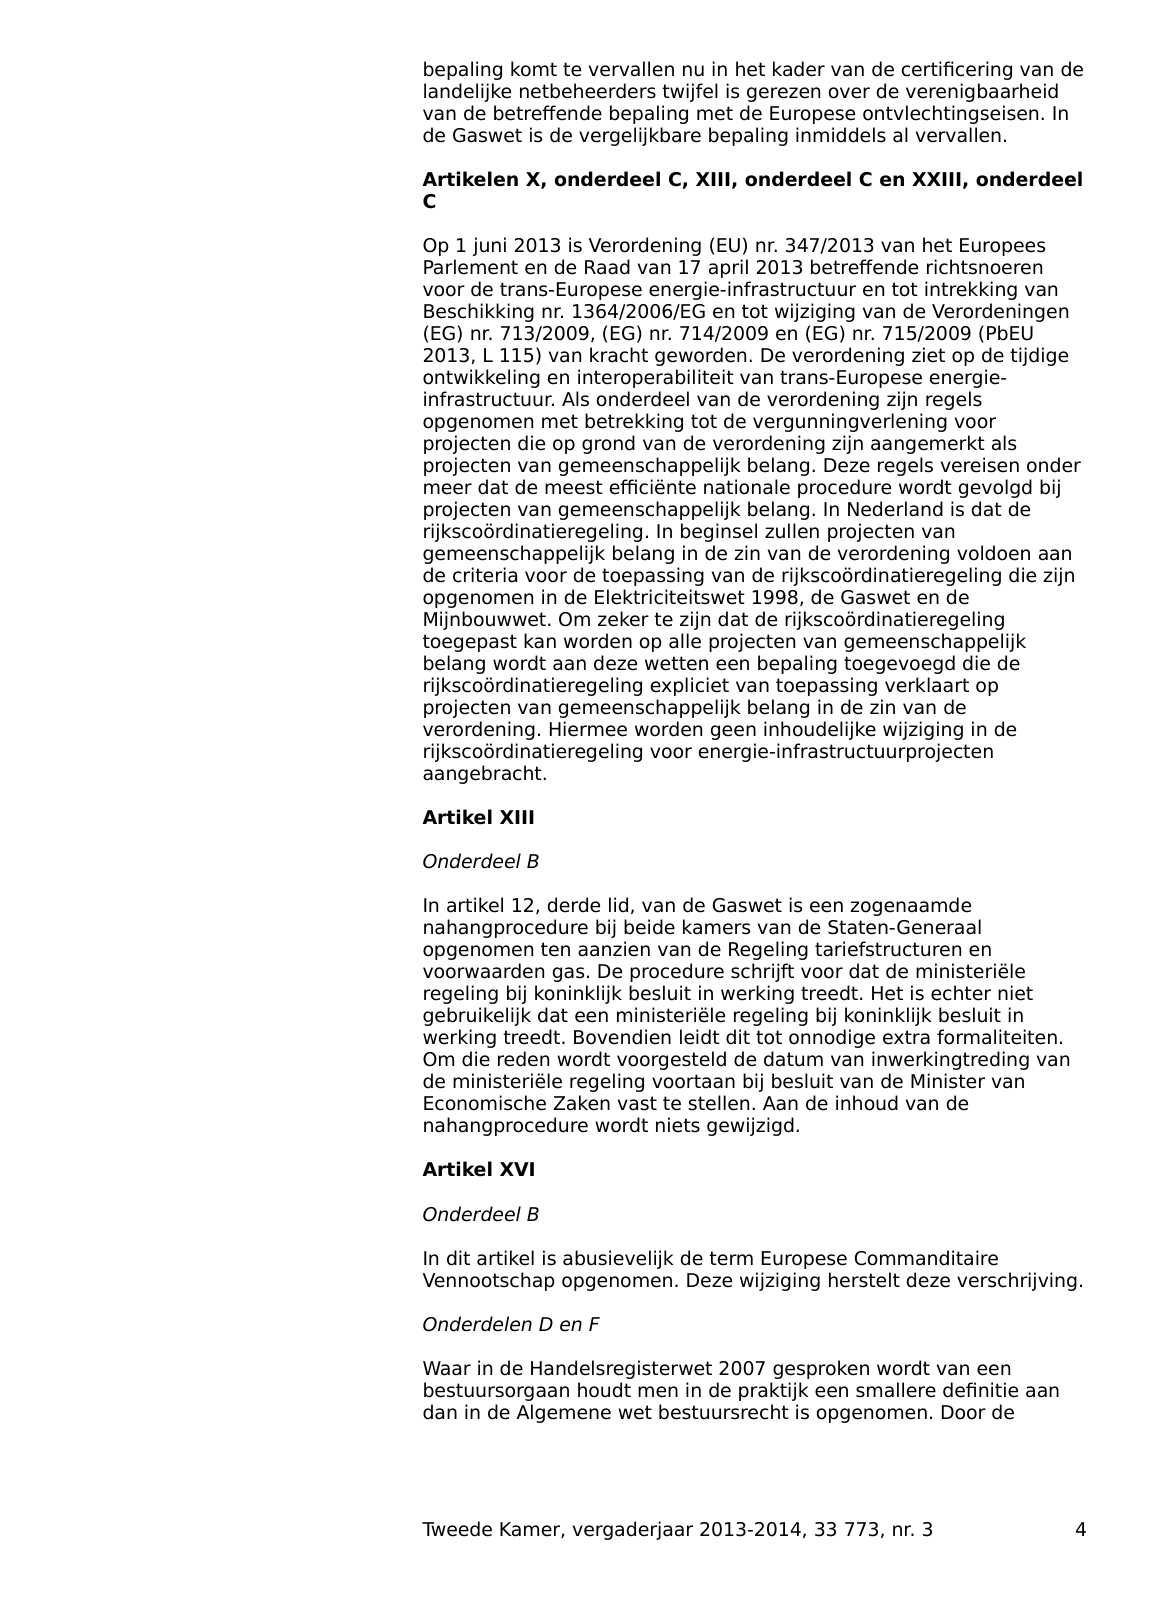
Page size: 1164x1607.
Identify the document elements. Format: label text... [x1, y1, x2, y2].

subtitle Artikel XIII [422, 807, 1087, 829]
subtitle Onderdeel B [422, 851, 1087, 873]
text bepaling komt te vervallen nu in het kader van de certificering van de landelijke netbeheerders twijfel is gerezen over de verenigbaarheid van de betreffende bepaling met de Europese ontvlechtingseisen. In de Gaswet is de vergelijkbare bepaling inmiddels al vervallen. [422, 59, 1087, 147]
text Op 1 juni 2013 is Verordening (EU) nr. 347/2013 van het Europees Parlement en de Raad van 17 april 2013 betreffende richtsnoeren voor de trans-Europese energie-infrastructuur en tot intrekking van Beschikking nr. 1364/2006/EG en tot wijziging van de Verordeningen (EG) nr. 713/2009, (EG) nr. 714/2009 en (EG) nr. 715/2009 (PbEU 2013, L 115) van kracht geworden. De verordening ziet op de tijdige ontwikkeling en interoperabiliteit van trans-Europese energie-infrastructuur. Als onderdeel van de verordening zijn regels opgenomen met betrekking tot de vergunningverlening voor projecten die op grond van de verordening zijn aangemerkt als projecten van gemeenschappelijk belang. Deze regels vereisen onder meer dat de meest efficiënte nationale procedure wordt gevolgd bij projecten van gemeenschappelijk belang. In Nederland is dat de rijkscoördinatieregeling. In beginsel zullen projecten van gemeenschappelijk belang in de zin van de verordening voldoen aan de criteria voor de toepassing van de rijkscoördinatieregeling die zijn opgenomen in de Elektriciteitswet 1998, de Gaswet en de Mijnbouwwet. Om zeker te zijn dat de rijkscoördinatieregeling toegepast kan worden op alle projecten van gemeenschappelijk belang wordt aan deze wetten een bepaling toegevoegd die de rijkscoördinatieregeling expliciet van toepassing verklaart op projecten van gemeenschappelijk belang in de zin van de verordening. Hiermee worden geen inhoudelijke wijziging in de rijkscoördinatieregeling voor energie-infrastructuurprojecten aangebracht. [422, 235, 1087, 785]
subtitle Onderdeel B [422, 1203, 1087, 1225]
subtitle Artikelen X, onderdeel C, XIII, onderdeel C en XXIII, onderdeel C [422, 169, 1087, 213]
subtitle Onderdelen D en F [422, 1314, 1087, 1336]
text In dit artikel is abusievelijk de term Europese Commanditaire Vennootschap opgenomen. Deze wijziging herstelt deze verschrijving. [422, 1248, 1087, 1292]
subtitle Artikel XVI [422, 1159, 1087, 1181]
text Waar in de Handelsregisterwet 2007 gesproken wordt van een bestuursorgaan houdt men in de praktijk een smallere definitie aan dan in de Algemene wet bestuursrecht is opgenomen. Door de [422, 1358, 1087, 1424]
text In artikel 12, derde lid, van de Gaswet is een zogenaamde nahangprocedure bij beide kamers van de Staten-Generaal opgenomen ten aanzien van de Regeling tariefstructuren en voorwaarden gas. De procedure schrijft voor dat de ministeriële regeling bij koninklijk besluit in werking treedt. Het is echter niet gebruikelijk dat een ministeriële regeling bij koninklijk besluit in werking treedt. Bovendien leidt dit tot onnodige extra formaliteiten. Om die reden wordt voorgesteld de datum van inwerkingtreding van de ministeriële regeling voortaan bij besluit van de Minister van Economische Zaken vast te stellen. Aan de inhoud van de nahangprocedure wordt niets gewijzigd. [422, 895, 1087, 1137]
